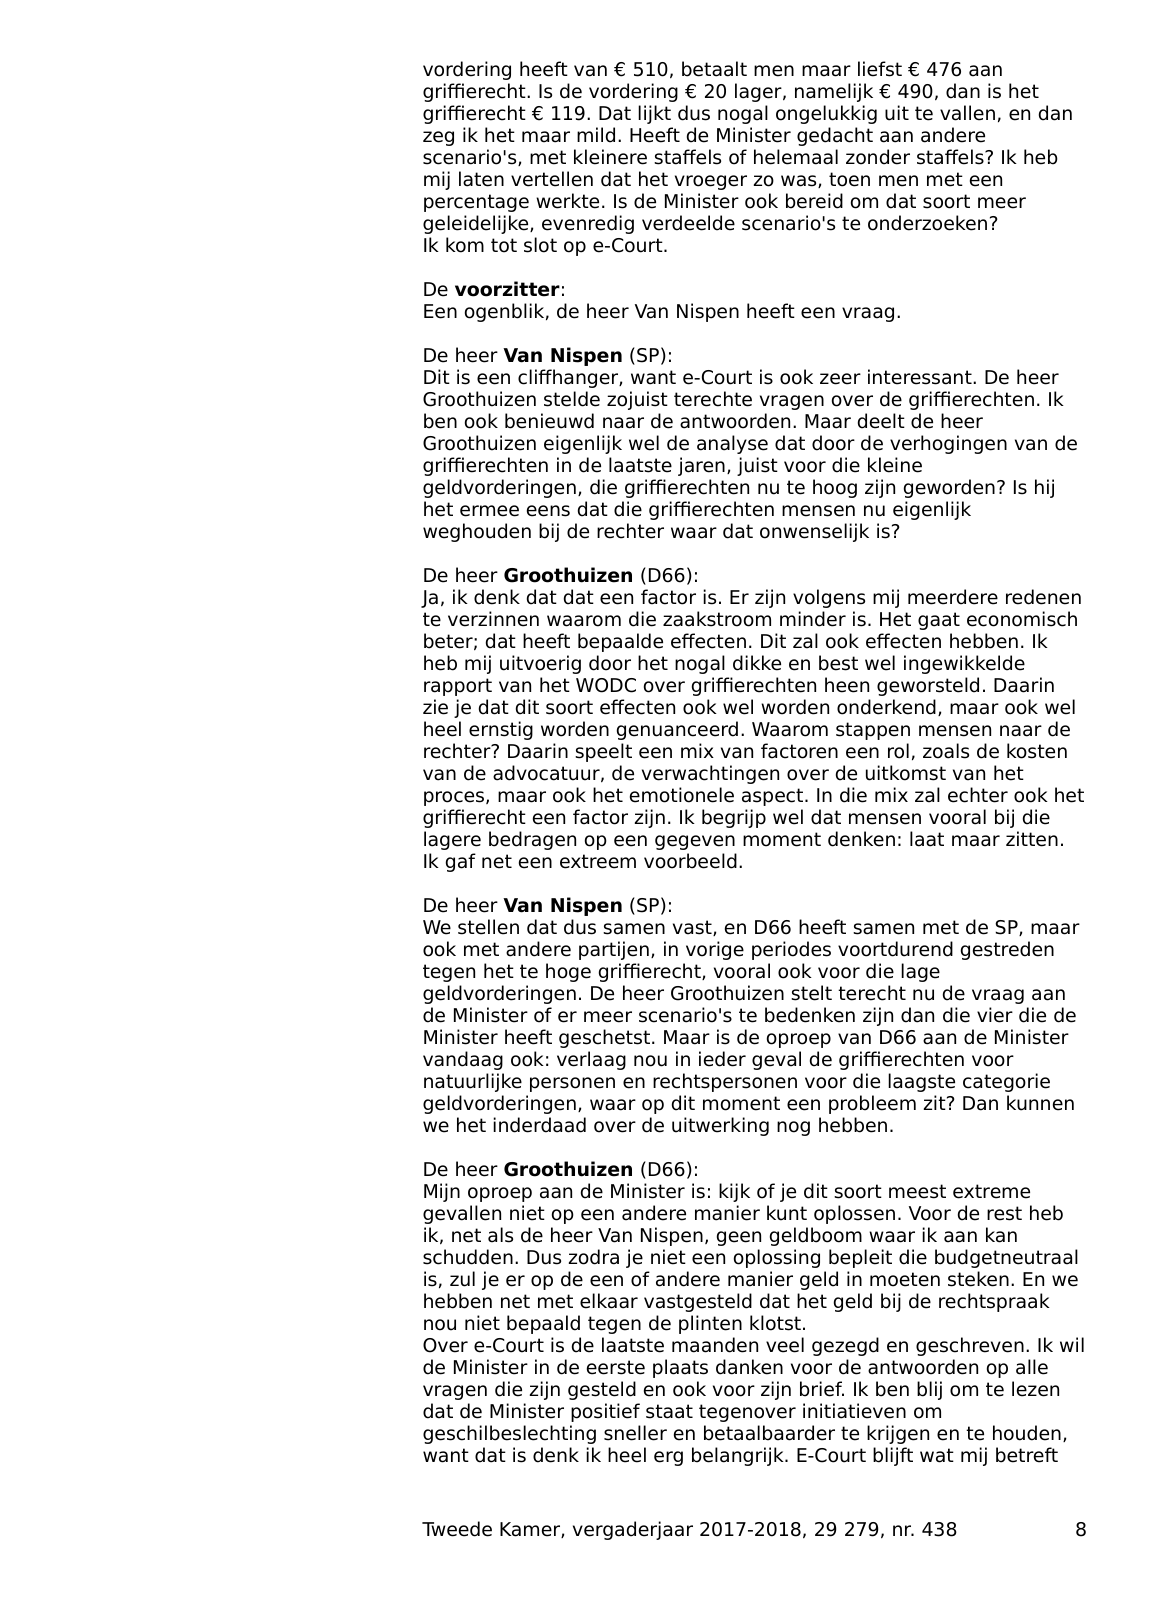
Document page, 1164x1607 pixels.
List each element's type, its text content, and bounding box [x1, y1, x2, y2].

text Een ogenblik, de heer Van Nispen heeft een vraag. [422, 301, 1087, 323]
text De heer Van Nispen (SP): [422, 895, 1087, 917]
text De heer Groothuizen (D66): [422, 1159, 1087, 1181]
text Mijn oproep aan de Minister is: kijk of je dit soort meest extreme gevallen niet op een andere manier kunt oplossen. Voor de rest heb ik, net als de heer Van Nispen, geen geldboom waar ik aan kan schudden. Dus zodra je niet een oplossing bepleit die budgetneutraal is, zul je er op de een of andere manier geld in moeten steken. En we hebben net met elkaar vastgesteld dat het geld bij de rechtspraak nou niet bepaald tegen de plinten klotst. [422, 1181, 1087, 1335]
text We stellen dat dus samen vast, en D66 heeft samen met de SP, maar ook met andere partijen, in vorige periodes voortdurend gestreden tegen het te hoge griffierecht, vooral ook voor die lage geldvorderingen. De heer Groothuizen stelt terecht nu de vraag aan de Minister of er meer scenario's te bedenken zijn dan die vier die de Minister heeft geschetst. Maar is de oproep van D66 aan de Minister vandaag ook: verlaag nou in ieder geval de griffierechten voor natuurlijke personen en rechtspersonen voor die laagste categorie geldvorderingen, waar op dit moment een probleem zit? Dan kunnen we het inderdaad over de uitwerking nog hebben. [422, 917, 1087, 1137]
text De heer Van Nispen (SP): [422, 345, 1087, 367]
text Dit is een cliffhanger, want e-Court is ook zeer interessant. De heer Groothuizen stelde zojuist terechte vragen over de griffierechten. Ik ben ook benieuwd naar de antwoorden. Maar deelt de heer Groothuizen eigenlijk wel de analyse dat door de verhogingen van de griffierechten in de laatste jaren, juist voor die kleine geldvorderingen, die griffierechten nu te hoog zijn geworden? Is hij het ermee eens dat die griffierechten mensen nu eigenlijk weghouden bij de rechter waar dat onwenselijk is? [422, 367, 1087, 543]
text De heer Groothuizen (D66): [422, 565, 1087, 587]
text De voorzitter: [422, 279, 1087, 301]
text Ja, ik denk dat dat een factor is. Er zijn volgens mij meerdere redenen te verzinnen waarom die zaakstroom minder is. Het gaat economisch beter; dat heeft bepaalde effecten. Dit zal ook effecten hebben. Ik heb mij uitvoerig door het nogal dikke en best wel ingewikkelde rapport van het WODC over griffierechten heen geworsteld. Daarin zie je dat dit soort effecten ook wel worden onderkend, maar ook wel heel ernstig worden genuanceerd. Waarom stappen mensen naar de rechter? Daarin speelt een mix van factoren een rol, zoals de kosten van de advocatuur, de verwachtingen over de uitkomst van het proces, maar ook het emotionele aspect. In die mix zal echter ook het griffierecht een factor zijn. Ik begrijp wel dat mensen vooral bij die lagere bedragen op een gegeven moment denken: laat maar zitten. Ik gaf net een extreem voorbeeld. [422, 587, 1087, 873]
text Over e-Court is de laatste maanden veel gezegd en geschreven. Ik wil de Minister in de eerste plaats danken voor de antwoorden op alle vragen die zijn gesteld en ook voor zijn brief. Ik ben blij om te lezen dat de Minister positief staat tegenover initiatieven om geschilbeslechting sneller en betaalbaarder te krijgen en te houden, want dat is denk ik heel erg belangrijk. E-Court blijft wat mij betreft [422, 1335, 1087, 1467]
text Ik kom tot slot op e-Court. [422, 235, 1087, 257]
text vordering heeft van € 510, betaalt men maar liefst € 476 aan griffierecht. Is de vordering € 20 lager, namelijk € 490, dan is het griffierecht € 119. Dat lijkt dus nogal ongelukkig uit te vallen, en dan zeg ik het maar mild. Heeft de Minister gedacht aan andere scenario's, met kleinere staffels of helemaal zonder staffels? Ik heb mij laten vertellen dat het vroeger zo was, toen men met een percentage werkte. Is de Minister ook bereid om dat soort meer geleidelijke, evenredig verdeelde scenario's te onderzoeken? [422, 59, 1087, 235]
